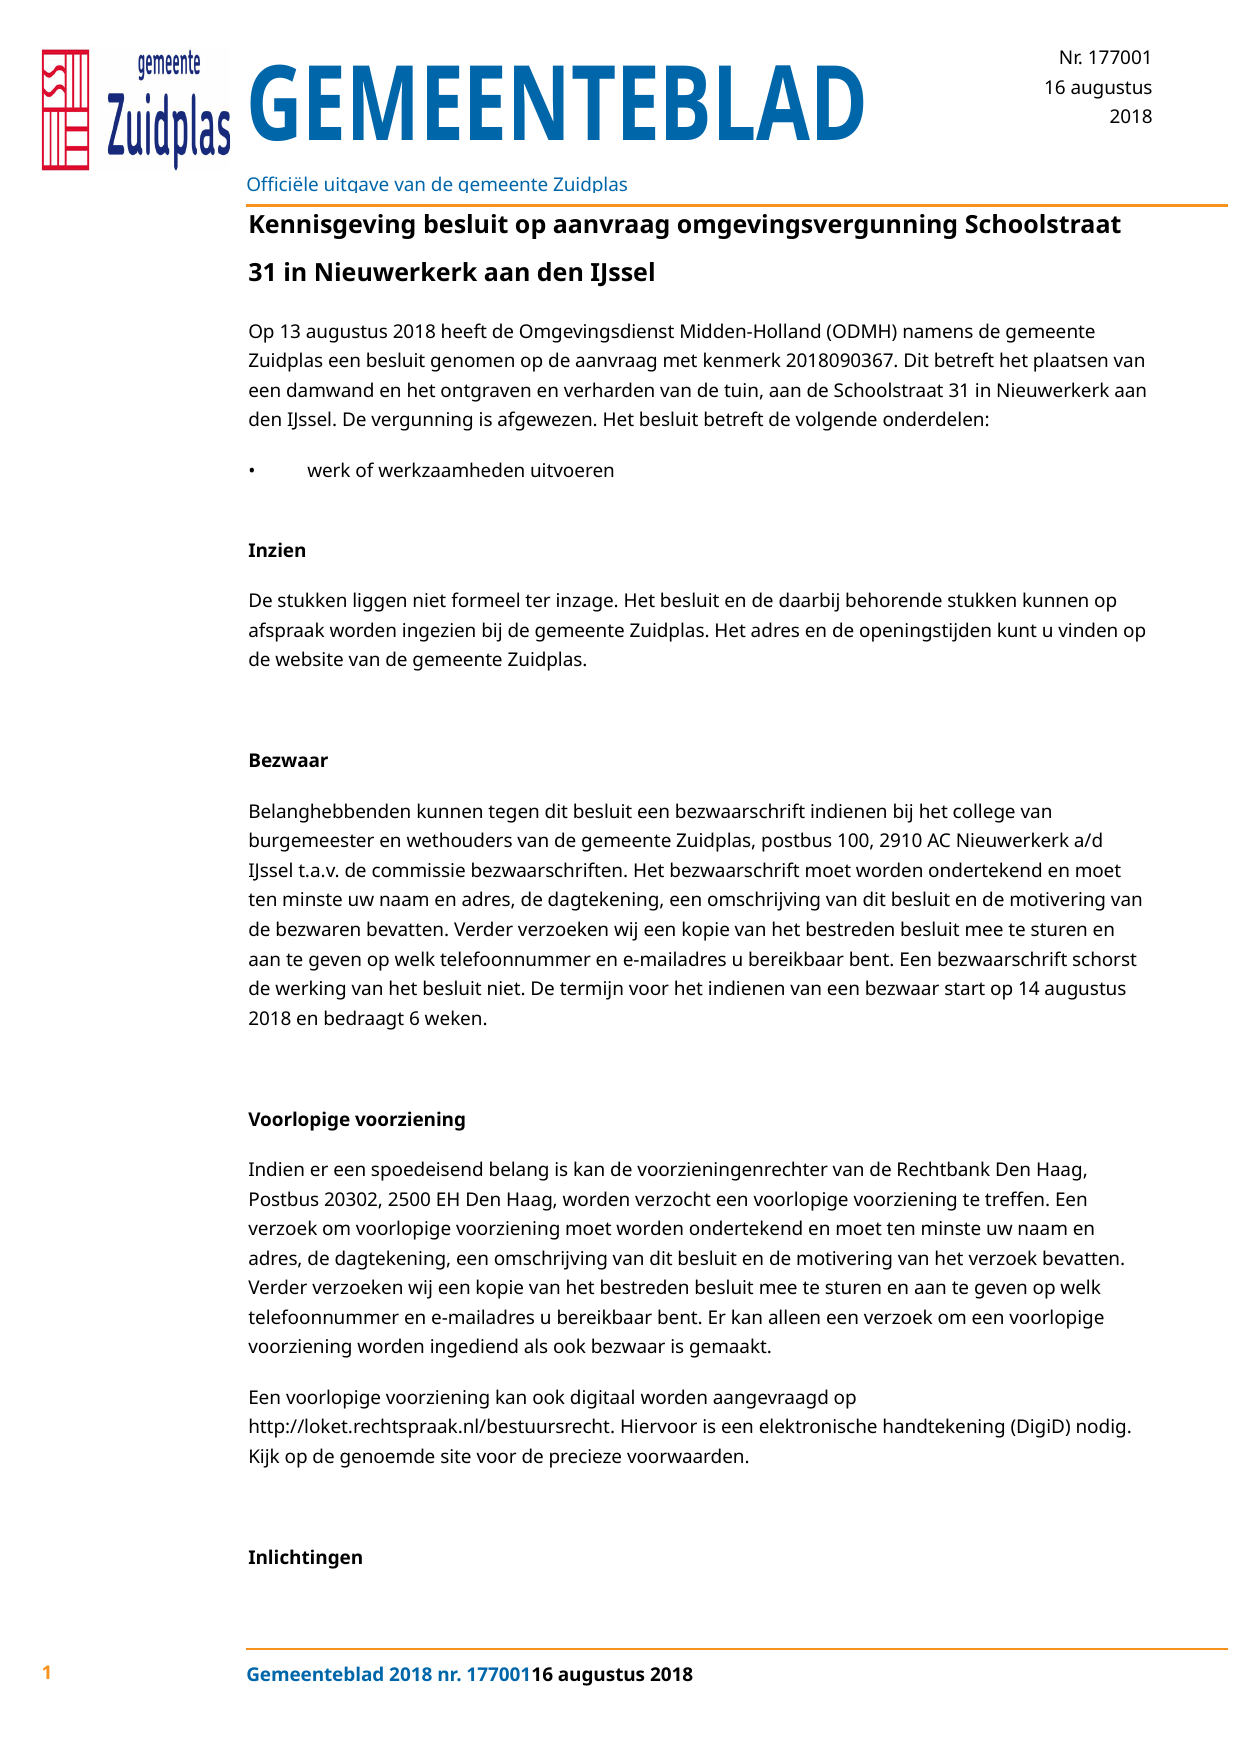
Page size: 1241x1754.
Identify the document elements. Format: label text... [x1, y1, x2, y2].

text De stukken liggen niet formeel ter inzage. Het besluit en de daarbij behorende stukken kunnen op afspraak worden ingezien bij de gemeente Zuidplas. Het adres en de openingstijden kunt u vinden op de website van de gemeente Zuidplas. [248, 587, 1152, 672]
text Kennisgeving besluit op aanvraag omgevingsvergunning Schoolstraat 31 in Nieuwerkerk aan den IJssel [248, 207, 1152, 288]
text Inzien [248, 537, 1152, 563]
text Inlichtingen [248, 1544, 1152, 1570]
text Een voorlopige voorziening kan ook digitaal worden aangevraagd op http://loket.rechtspraak.nl/bestuursrecht. Hiervoor is een elektronische handtekening (DigiD) nodig. Kijk op de genoemde site voor de precieze voorwaarden. [248, 1384, 1152, 1469]
text Op 13 augustus 2018 heeft de Omgevingsdienst Midden-Holland (ODMH) namens de gemeente Zuidplas een besluit genomen op de aanvraag met kenmerk 2018090367. Dit betreft het plaatsen van een damwand en het ontgraven en verharden van de tuin, aan de Schoolstraat 31 in Nieuwerkerk aan den IJssel. De vergunning is afgewezen. Het besluit betreft de volgende onderdelen: [248, 318, 1152, 432]
list werk of werkzaamheden uitvoeren [248, 457, 1152, 483]
text Indien er een spoedeisend belang is kan de voorzieningenrechter van de Rechtbank Den Haag, Postbus 20302, 2500 EH Den Haag, worden verzocht een voorlopige voorziening te treffen. Een verzoek om voorlopige voorziening moet worden ondertekend en moet ten minste uw naam en adres, de dagtekening, een omschrijving van dit besluit en de motivering van het verzoek bevatten. Verder verzoeken wij een kopie van het bestreden besluit mee te sturen en aan te geven op welk telefoonnummer en e-mailadres u bereikbaar bent. Er kan alleen een verzoek om een voorlopige voorziening worden ingediend als ook bezwaar is gemaakt. [248, 1156, 1152, 1359]
text Voorlopige voorziening [248, 1106, 1152, 1132]
text Bezwaar [248, 747, 1152, 773]
text Belanghebbenden kunnen tegen dit besluit een bezwaarschrift indienen bij het college van burgemeester en wethouders van de gemeente Zuidplas, postbus 100, 2910 AC Nieuwerkerk a/d IJssel t.a.v. de commissie bezwaarschriften. Het bezwaarschrift moet worden ondertekend en moet ten minste uw naam en adres, de dagtekening, een omschrijving van dit besluit en de motivering van de bezwaren bevatten. Verder verzoeken wij een kopie van het bestreden besluit mee te sturen en aan te geven op welk telefoonnummer en e-mailadres u bereikbaar bent. Een bezwaarschrift schorst de werking van het besluit niet. De termijn voor het indienen van een bezwaar start op 14 augustus 2018 en bedraagt 6 weken. [248, 798, 1152, 1031]
picture [41, 47, 231, 172]
